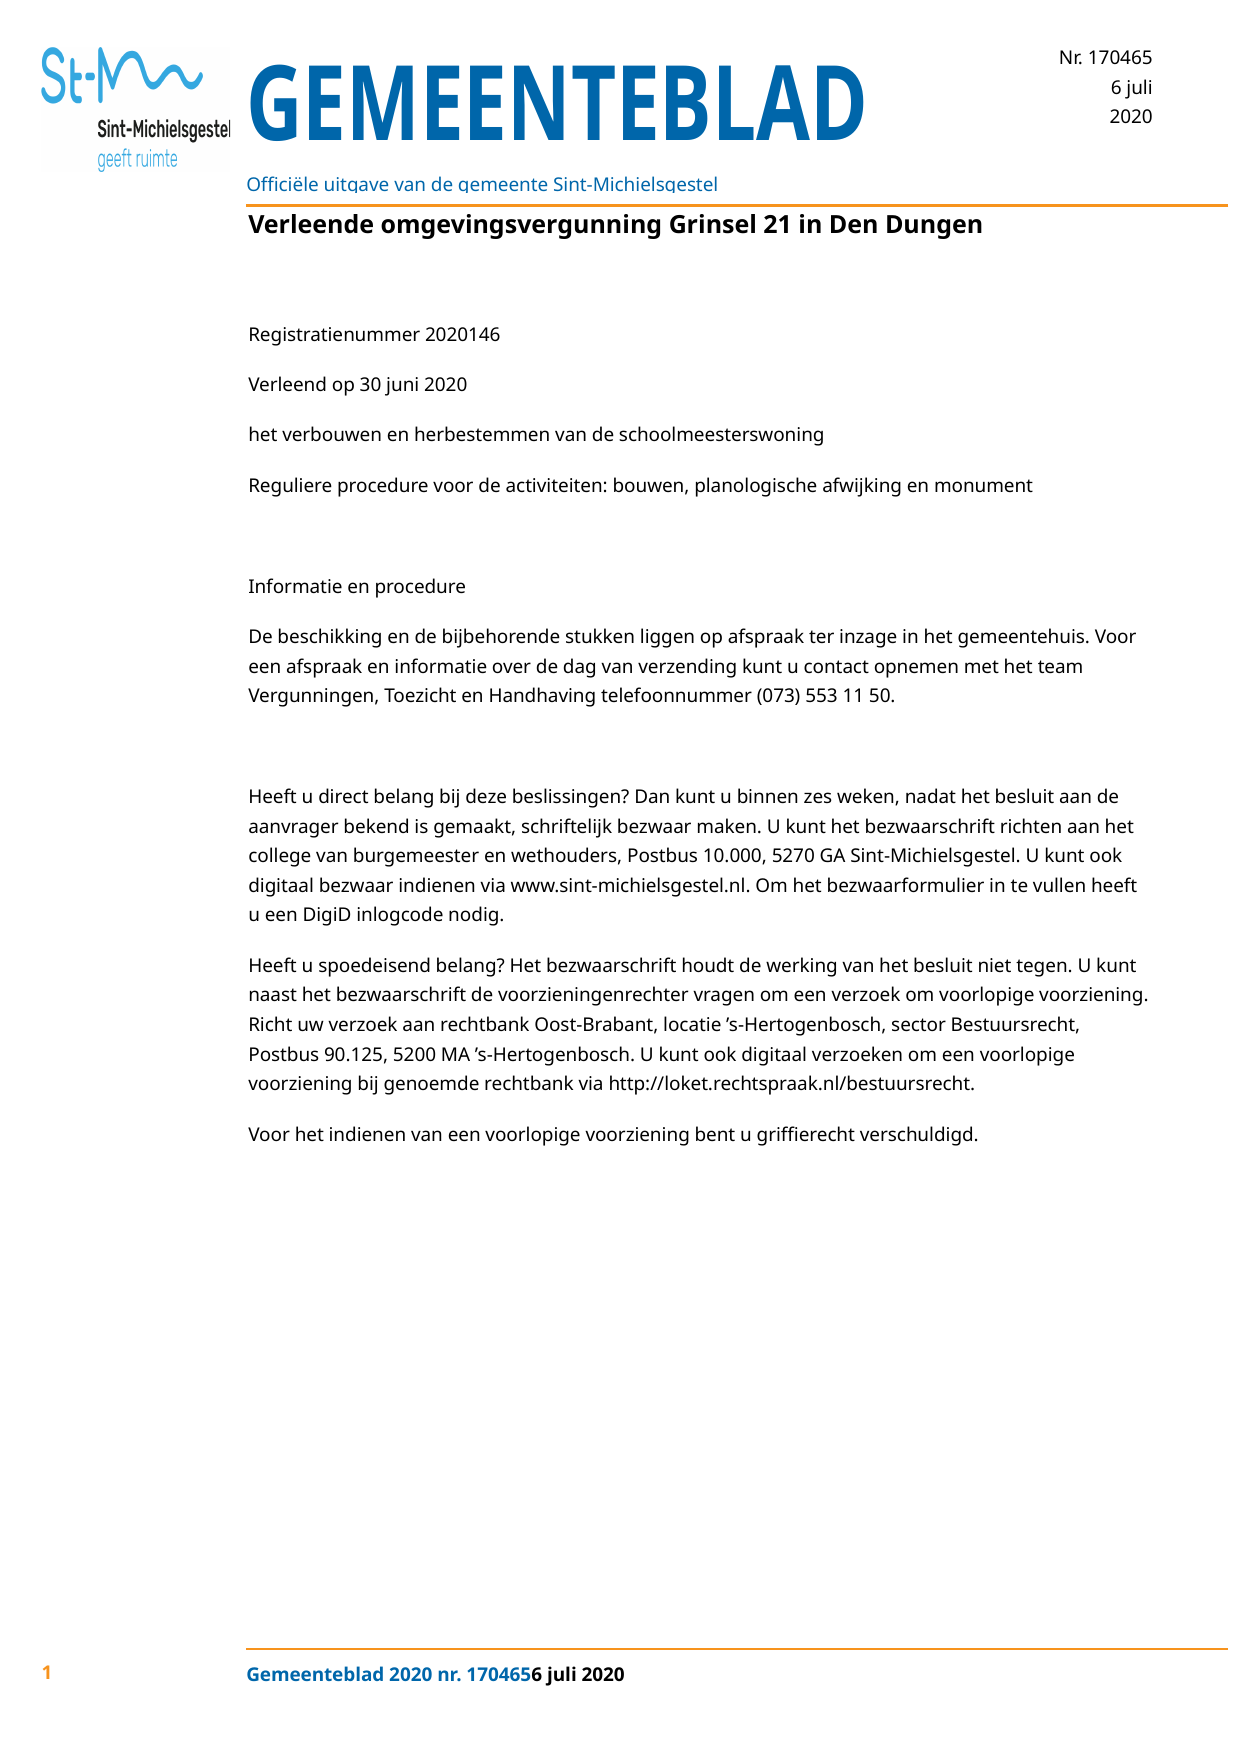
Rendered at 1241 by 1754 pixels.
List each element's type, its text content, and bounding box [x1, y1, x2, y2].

text het verbouwen en herbestemmen van de schoolmeesterswoning [248, 422, 1152, 447]
text Verleende omgevingsvergunning Grinsel 21 in Den Dungen [248, 207, 1152, 241]
text Registratienummer 2020146 [248, 321, 1152, 346]
text Voor het indienen van een voorlopige voorziening bent u griffierecht verschuldigd. [248, 1121, 1152, 1146]
text Heeft u direct belang bij deze beslissingen? Dan kunt u binnen zes weken, nadat het besluit aan de aanvrager bekend is gemaakt, schriftelijk bezwaar maken. U kunt het bezwaarschrift richten aan het college van burgemeester en wethouders, Postbus 10.000, 5270 GA Sint-Michielsgestel. U kunt ook digitaal bezwaar indienen via www.sint-michielsgestel.nl. Om het bezwaarformulier in te vullen heeft u een DigiD inlogcode nodig. [248, 783, 1152, 927]
text De beschikking en de bijbehorende stukken liggen op afspraak ter inzage in het gemeentehuis. Voor een afspraak en informatie over de dag van verzending kunt u contact opnemen met het team Vergunningen, Toezicht en Handhaving telefoonnummer (073) 553 11 50. [248, 623, 1152, 708]
text Reguliere procedure voor de activiteiten: bouwen, planologische afwijking en monument [248, 472, 1152, 498]
text Verleend op 30 juni 2020 [248, 371, 1152, 397]
text Heeft u spoedeisend belang? Het bezwaarschrift houdt de werking van het besluit niet tegen. U kunt naast het bezwaarschrift de voorzieningenrechter vragen om een verzoek om voorlopige voorziening. Richt uw verzoek aan rechtbank Oost-Brabant, locatie ’s-Hertogenbosch, sector Bestuursrecht, Postbus 90.125, 5200 MA ’s-Hertogenbosch. U kunt ook digitaal verzoeken om een voorlopige voorziening bij genoemde rechtbank via http://loket.rechtspraak.nl/bestuursrecht. [248, 952, 1152, 1096]
text Informatie en procedure [248, 573, 1152, 598]
picture [41, 47, 231, 172]
